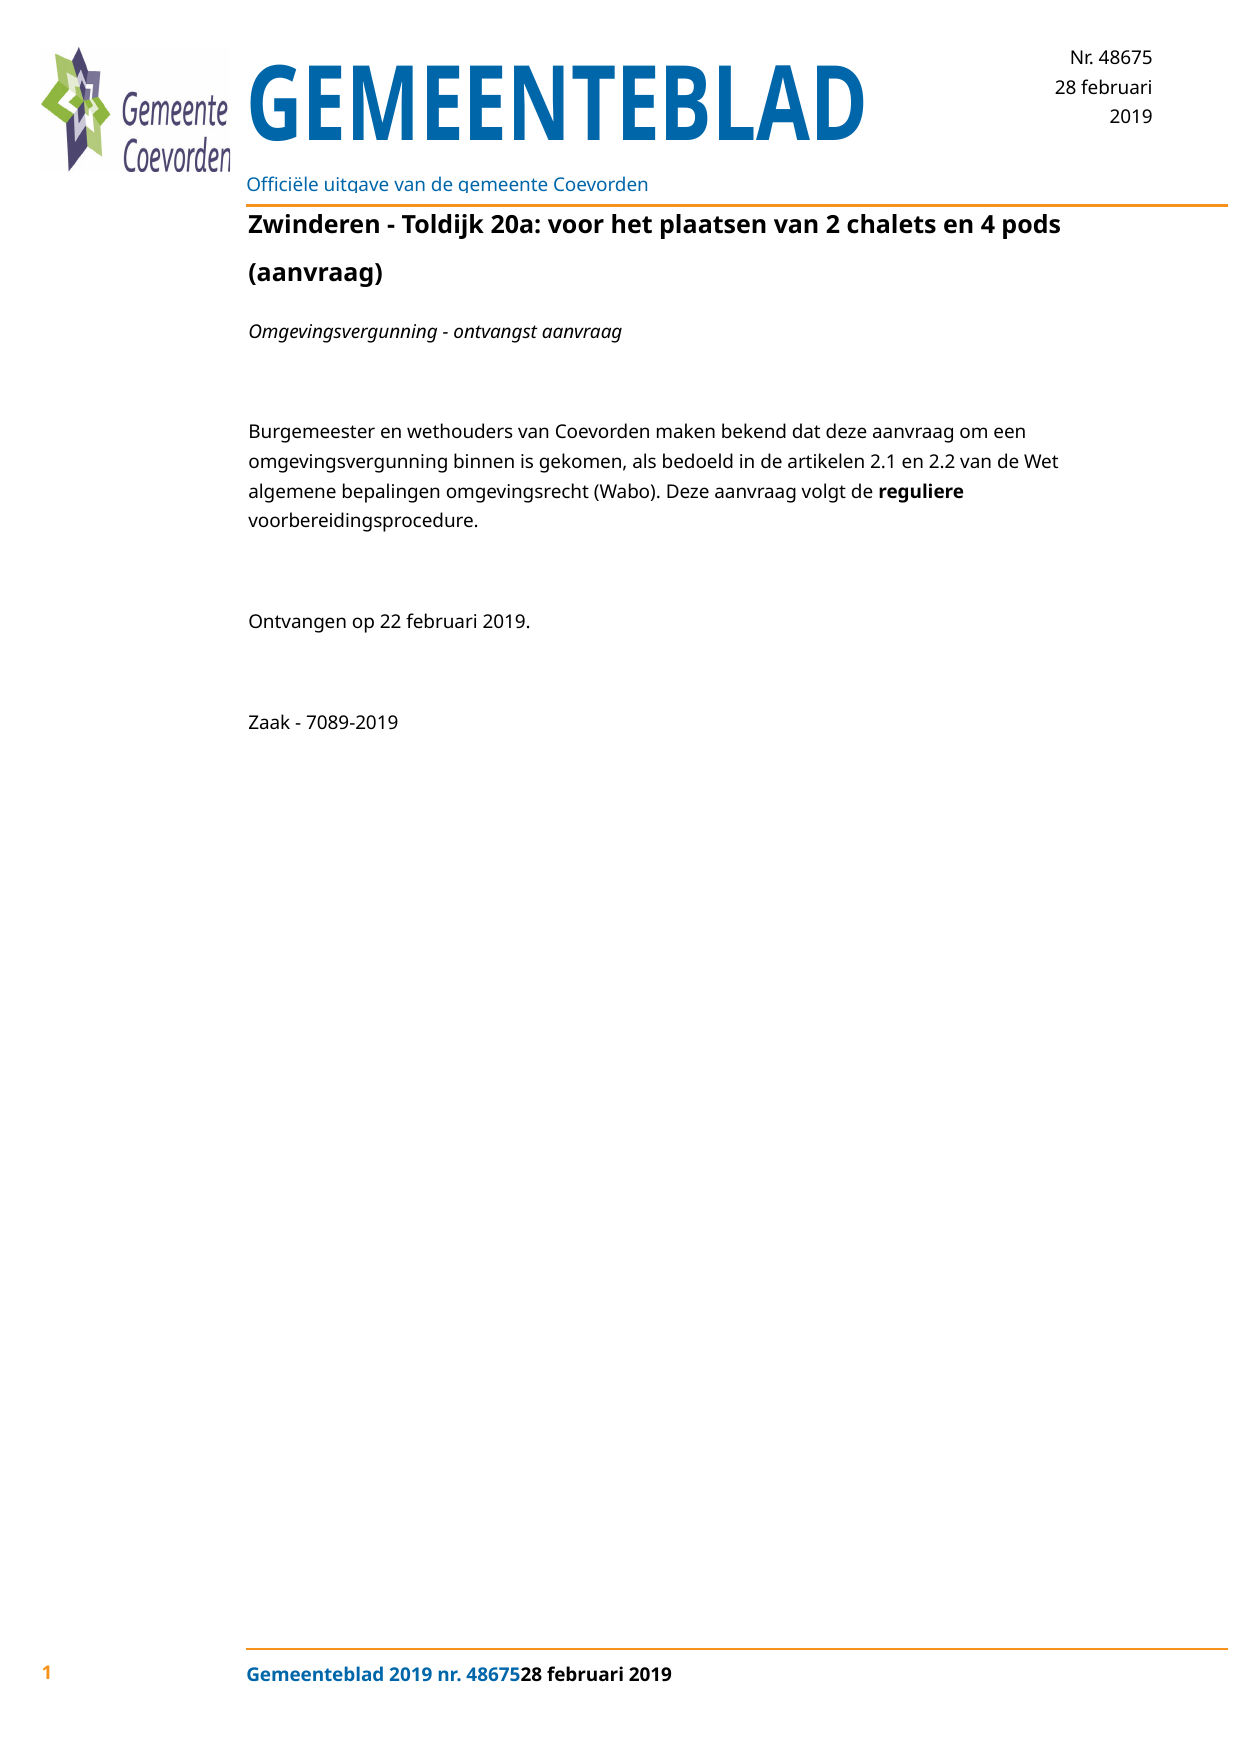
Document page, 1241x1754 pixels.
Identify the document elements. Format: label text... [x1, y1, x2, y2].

text Omgevingsvergunning - ontvangst aanvraag [248, 318, 1152, 344]
text Burgemeester en wethouders van Coevorden maken bekend dat deze aanvraag om een omgevingsvergunning binnen is gekomen, als bedoeld in de artikelen 2.1 en 2.2 van de Wet algemene bepalingen omgevingsrecht (Wabo). Deze aanvraag volgt de reguliere voorbereidingsprocedure. [248, 419, 1152, 533]
text Zwinderen - Toldijk 20a: voor het plaatsen van 2 chalets en 4 pods (aanvraag) [248, 207, 1152, 288]
text Zaak - 7089-2019 [248, 709, 1152, 735]
picture [41, 47, 231, 172]
text Ontvangen op 22 februari 2019. [248, 608, 1152, 634]
